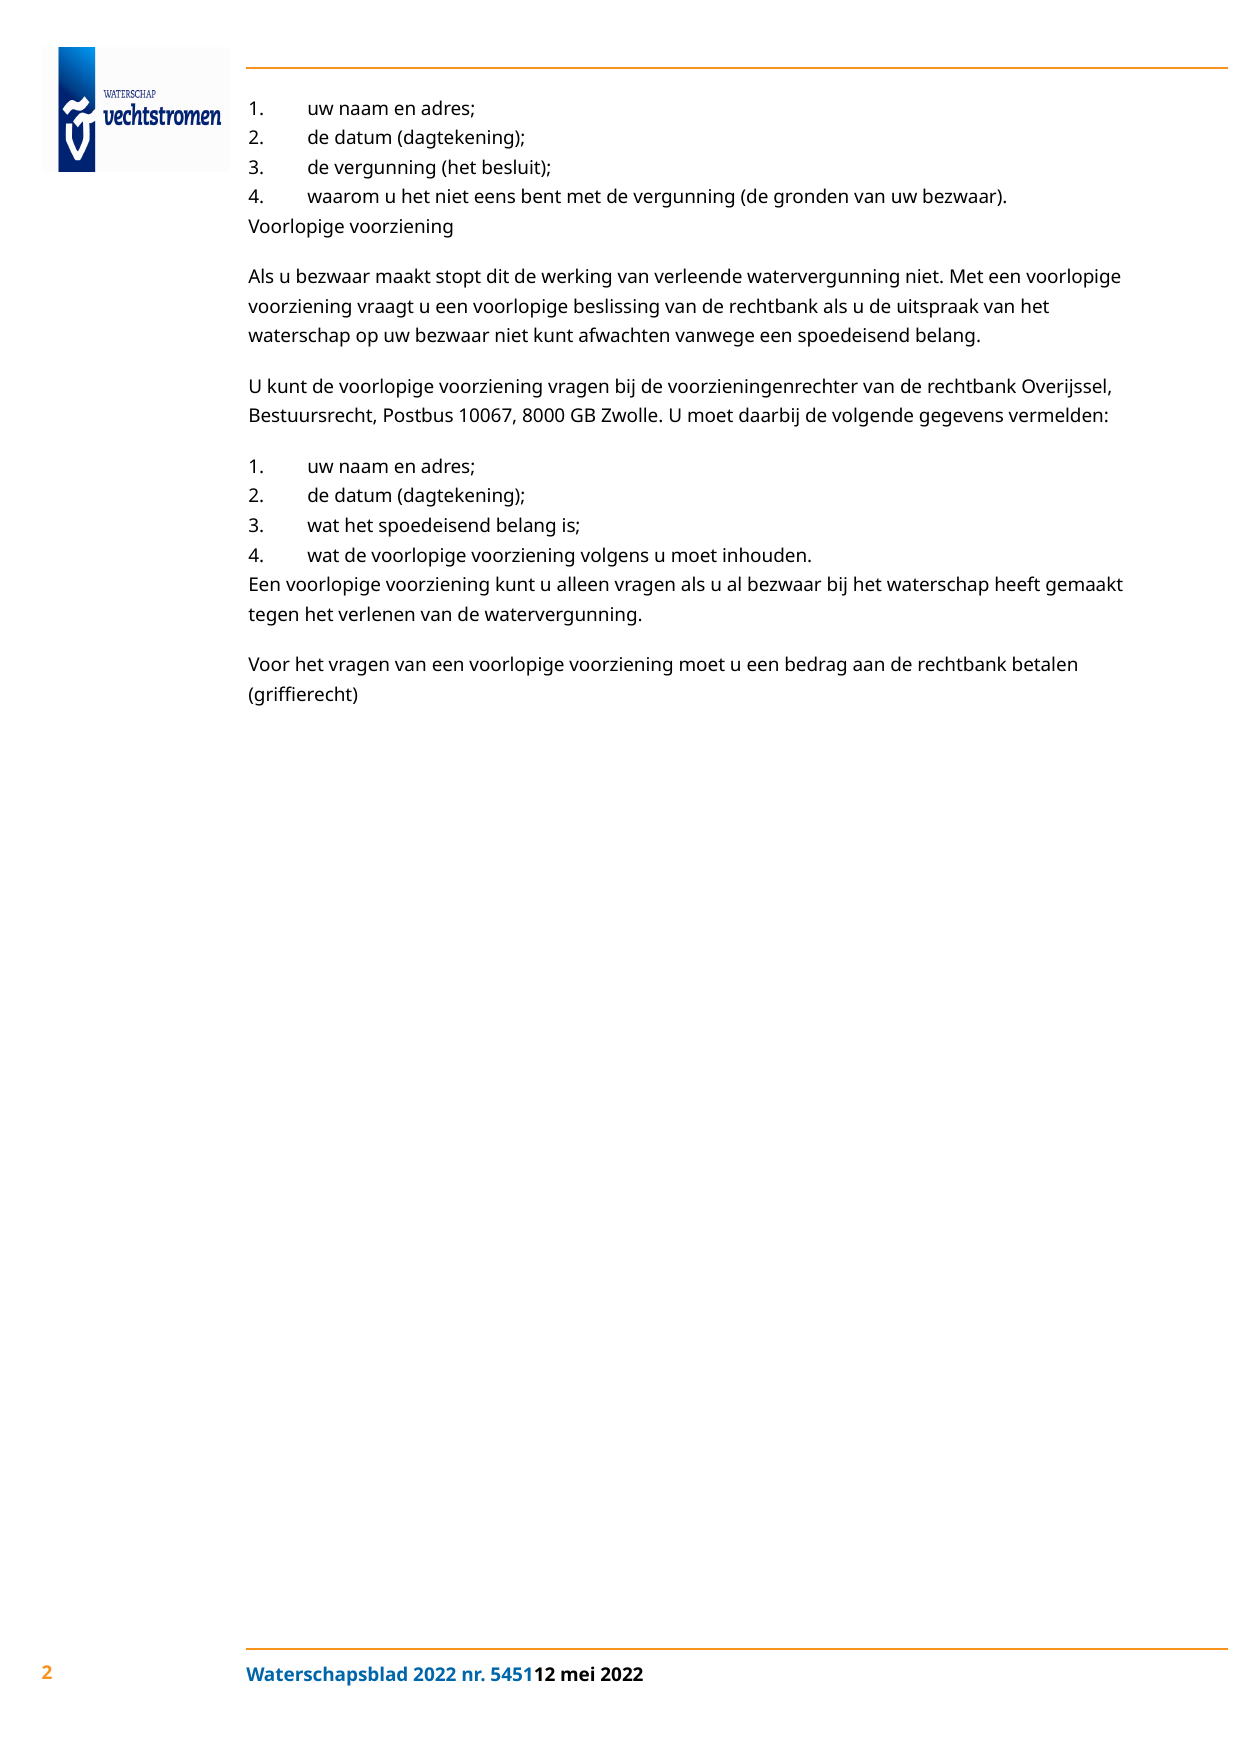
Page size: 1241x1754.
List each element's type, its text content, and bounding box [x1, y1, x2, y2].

list de datum (dagtekening); [248, 483, 1152, 508]
list uw naam en adres; [248, 453, 1152, 479]
text U kunt de voorlopige voorziening vragen bij de voorzieningenrechter van de rechtbank Overijssel, Bestuursrecht, Postbus 10067, 8000 GB Zwolle. U moet daarbij de volgende gegevens vermelden: [248, 373, 1152, 428]
list wat de voorlopige voorziening volgens u moet inhouden. [248, 542, 1152, 568]
list uw naam en adres; [248, 95, 1152, 121]
text Voorlopige voorziening [248, 213, 1152, 239]
text Voor het vragen van een voorlopige voorziening moet u een bedrag aan de rechtbank betalen (griffierecht) [248, 651, 1152, 707]
text Een voorlopige voorziening kunt u alleen vragen als u al bezwaar bij het waterschap heeft gemaakt tegen het verlenen van de watervergunning. [248, 571, 1152, 627]
list wat het spoedeisend belang is; [248, 512, 1152, 538]
text Als u bezwaar maakt stopt dit de werking van verleende watervergunning niet. Met een voorlopige voorziening vraagt u een voorlopige beslissing van de rechtbank als u de uitspraak van het waterschap op uw bezwaar niet kunt afwachten vanwege een spoedeisend belang. [248, 263, 1152, 348]
picture [41, 47, 231, 172]
list de vergunning (het besluit); [248, 154, 1152, 180]
list de datum (dagtekening); [248, 124, 1152, 150]
list waarom u het niet eens bent met de vergunning (de gronden van uw bezwaar). [248, 183, 1152, 209]
